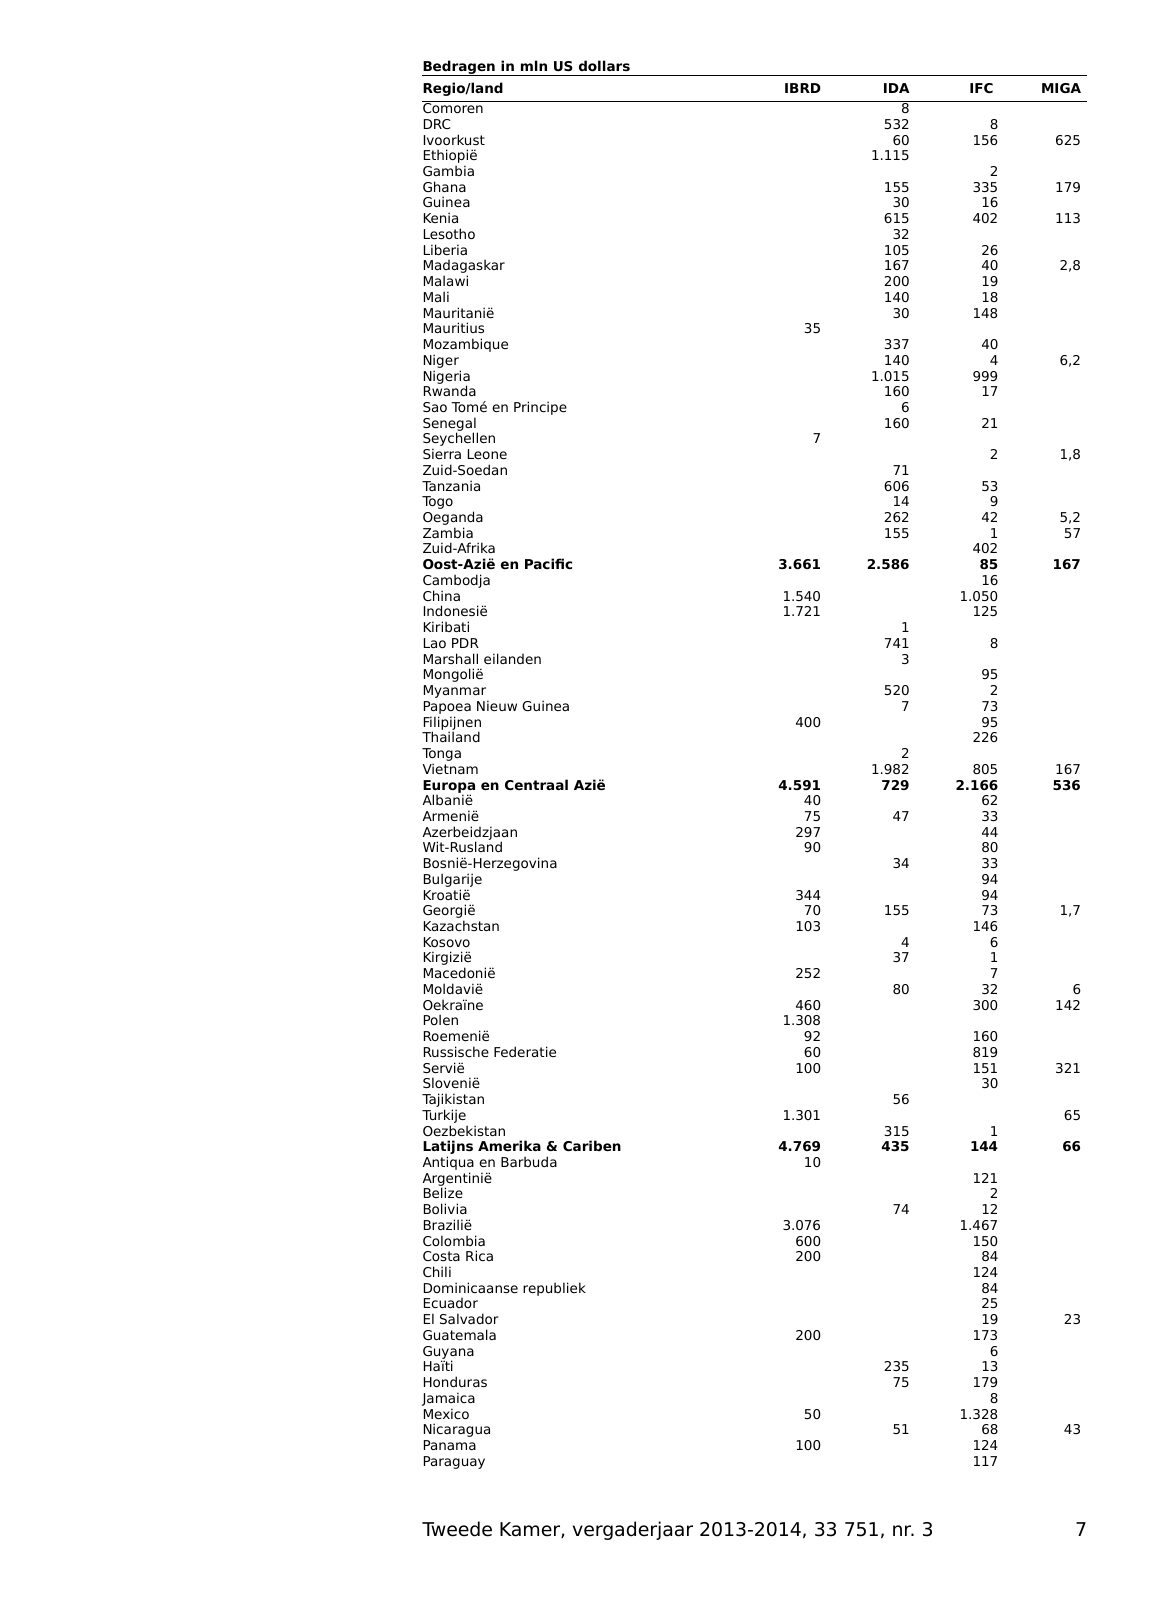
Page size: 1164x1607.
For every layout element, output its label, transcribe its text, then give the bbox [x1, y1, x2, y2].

table_cell 30 [827, 195, 915, 211]
table_cell 520 [827, 683, 915, 699]
table_cell Togo [422, 494, 738, 510]
table_cell 57 [1004, 526, 1087, 541]
table_cell 179 [915, 1375, 1004, 1391]
table_cell [738, 164, 827, 179]
table_cell Dominicaanse republiek [422, 1281, 738, 1296]
table_cell [738, 651, 827, 667]
table_cell [738, 573, 827, 588]
table_cell China [422, 589, 738, 604]
table_cell Tanzania [422, 479, 738, 494]
table_cell Bulgarije [422, 872, 738, 887]
table_cell 1 [915, 1123, 1004, 1139]
table_cell 160 [915, 1029, 1004, 1045]
table_cell MIGA [1004, 76, 1087, 101]
table_cell 19 [915, 274, 1004, 290]
table_cell Bolivia [422, 1202, 738, 1218]
table_cell 62 [915, 793, 1004, 809]
table_cell Mauritanië [422, 305, 738, 321]
table_cell 25 [915, 1296, 1004, 1312]
table_cell 148 [915, 305, 1004, 321]
table_cell 85 [915, 557, 1004, 573]
table_cell Armenië [422, 809, 738, 824]
table_cell 140 [827, 290, 915, 305]
table_cell Zambia [422, 526, 738, 541]
table_cell [827, 966, 915, 982]
table_cell 167 [827, 258, 915, 274]
table_cell [738, 950, 827, 966]
table_cell Ivoorkust [422, 133, 738, 148]
table_cell [1004, 337, 1087, 353]
table_cell [827, 1344, 915, 1359]
table_cell [1004, 479, 1087, 494]
table_cell [1004, 148, 1087, 164]
table_cell Niger [422, 353, 738, 368]
table_cell [827, 1265, 915, 1281]
table_cell [738, 1076, 827, 1092]
table_cell 2.586 [827, 557, 915, 573]
table_cell Oekraïne [422, 998, 738, 1013]
table_cell Panama [422, 1438, 738, 1454]
table_cell 140 [827, 353, 915, 368]
table_cell [1004, 1281, 1087, 1296]
table_cell Nicaragua [422, 1422, 738, 1438]
table_cell 51 [827, 1422, 915, 1438]
table_cell 606 [827, 479, 915, 494]
table_cell [738, 1296, 827, 1312]
table_cell 805 [915, 762, 1004, 777]
table_cell [738, 102, 827, 117]
table_cell [738, 856, 827, 872]
table_cell 40 [915, 258, 1004, 274]
table_cell [738, 384, 827, 400]
table_cell Lesotho [422, 227, 738, 242]
table_cell 32 [915, 982, 1004, 997]
table_cell 8 [915, 636, 1004, 651]
table_cell 729 [827, 777, 915, 793]
table_cell Jamaica [422, 1391, 738, 1406]
table_cell 2 [915, 164, 1004, 179]
table_cell 14 [827, 494, 915, 510]
table_cell Nigeria [422, 368, 738, 384]
table_cell [915, 400, 1004, 416]
table_cell Guyana [422, 1344, 738, 1359]
table_cell [827, 872, 915, 887]
table_cell Mali [422, 290, 738, 305]
table_cell [738, 1092, 827, 1108]
table_cell 124 [915, 1265, 1004, 1281]
table_cell 1 [915, 950, 1004, 966]
table_cell [738, 1454, 827, 1469]
table_cell [738, 541, 827, 557]
table_cell Kiribati [422, 620, 738, 636]
table_cell [827, 1013, 915, 1029]
table_cell Oeganda [422, 510, 738, 526]
table_cell 80 [827, 982, 915, 997]
table_cell 6,2 [1004, 353, 1087, 368]
table_cell 8 [827, 102, 915, 117]
table_cell [738, 180, 827, 195]
table_cell [827, 1060, 915, 1076]
table_cell 75 [738, 809, 827, 824]
table_cell DRC [422, 117, 738, 132]
table_cell 68 [915, 1422, 1004, 1438]
table_cell [1004, 305, 1087, 321]
table_cell 1.328 [915, 1406, 1004, 1422]
table_cell 615 [827, 211, 915, 227]
table_cell 252 [738, 966, 827, 982]
table_cell [915, 431, 1004, 447]
table_cell [738, 1312, 827, 1328]
table_cell [738, 1123, 827, 1139]
table_cell 151 [915, 1060, 1004, 1076]
table_cell [1004, 1454, 1087, 1469]
table_cell [1004, 573, 1087, 588]
table_cell [738, 982, 827, 997]
table_cell 94 [915, 888, 1004, 903]
table_cell [1004, 1234, 1087, 1249]
table_cell [915, 1108, 1004, 1123]
table_cell 32 [827, 227, 915, 242]
table_cell Kroatië [422, 888, 738, 903]
table_cell 18 [915, 290, 1004, 305]
table_cell 60 [738, 1045, 827, 1060]
table_cell 5,2 [1004, 510, 1087, 526]
table_cell 1.540 [738, 589, 827, 604]
table_cell [738, 699, 827, 714]
table_cell [915, 1092, 1004, 1108]
table_cell 43 [1004, 1422, 1087, 1438]
table_cell [827, 1218, 915, 1233]
table_cell Kenia [422, 211, 738, 227]
table_cell [827, 1454, 915, 1469]
table_cell Sao Tomé en Principe [422, 400, 738, 416]
table_cell [1004, 463, 1087, 478]
table_cell 84 [915, 1249, 1004, 1265]
table_cell 262 [827, 510, 915, 526]
table_cell [738, 935, 827, 950]
table_cell 297 [738, 825, 827, 840]
table_cell 100 [738, 1060, 827, 1076]
table_cell Paraguay [422, 1454, 738, 1469]
table_cell 7 [827, 699, 915, 714]
table_cell 40 [915, 337, 1004, 353]
table_cell [827, 1076, 915, 1092]
table_cell [738, 636, 827, 651]
table_cell [827, 604, 915, 620]
table_cell Zuid-Soedan [422, 463, 738, 478]
table_cell Mexico [422, 1406, 738, 1422]
table_cell 84 [915, 1281, 1004, 1296]
table_cell 44 [915, 825, 1004, 840]
table_cell [1004, 494, 1087, 510]
table_cell 150 [915, 1234, 1004, 1249]
table_cell 200 [827, 274, 915, 290]
table_cell Turkije [422, 1108, 738, 1123]
table_cell [1004, 1328, 1087, 1343]
table_cell [738, 1265, 827, 1281]
table_cell [738, 494, 827, 510]
table_cell [1004, 117, 1087, 132]
table_cell [1004, 1296, 1087, 1312]
table_cell Belize [422, 1186, 738, 1202]
table_cell 33 [915, 809, 1004, 824]
table_cell 2.166 [915, 777, 1004, 793]
table_cell 4.591 [738, 777, 827, 793]
table_cell Chili [422, 1265, 738, 1281]
table_cell [1004, 651, 1087, 667]
table_cell 335 [915, 180, 1004, 195]
table_cell [1004, 730, 1087, 746]
table_cell [738, 243, 827, 258]
table_cell 321 [1004, 1060, 1087, 1076]
table_cell 10 [738, 1155, 827, 1171]
table_cell Argentinië [422, 1171, 738, 1186]
table_cell 47 [827, 809, 915, 824]
table_cell 2,8 [1004, 258, 1087, 274]
table_cell El Salvador [422, 1312, 738, 1328]
table_cell [738, 195, 827, 211]
table_cell Bosnië-Herzegovina [422, 856, 738, 872]
table_cell 74 [827, 1202, 915, 1218]
table_cell [738, 683, 827, 699]
table_cell [827, 1438, 915, 1454]
table_cell [738, 447, 827, 463]
table_cell [738, 730, 827, 746]
table_cell [1004, 195, 1087, 211]
table_cell [1004, 416, 1087, 431]
table_cell Senegal [422, 416, 738, 431]
table_cell [827, 1186, 915, 1202]
table_cell 146 [915, 919, 1004, 934]
table_cell 95 [915, 667, 1004, 683]
table_cell Filipijnen [422, 714, 738, 730]
table_cell 8 [915, 117, 1004, 132]
table_cell Mongolië [422, 667, 738, 683]
table_cell [738, 1186, 827, 1202]
table_cell [1004, 856, 1087, 872]
table_cell 167 [1004, 557, 1087, 573]
table_cell Mozambique [422, 337, 738, 353]
table_cell [1004, 699, 1087, 714]
table_cell [827, 1281, 915, 1296]
table_cell 12 [915, 1202, 1004, 1218]
table_cell Kosovo [422, 935, 738, 950]
table_cell Georgië [422, 903, 738, 919]
table_cell [915, 227, 1004, 242]
table_cell 532 [827, 117, 915, 132]
table_cell [738, 479, 827, 494]
table_cell [1004, 1171, 1087, 1186]
table_cell 73 [915, 699, 1004, 714]
table_cell 179 [1004, 180, 1087, 195]
table_cell Ecuador [422, 1296, 738, 1312]
table_cell IDA [827, 76, 915, 101]
table_cell Kazachstan [422, 919, 738, 934]
table_cell [1004, 825, 1087, 840]
table_cell 65 [1004, 1108, 1087, 1123]
table_cell [827, 541, 915, 557]
table_cell 600 [738, 1234, 827, 1249]
table_cell Vietnam [422, 762, 738, 777]
table_cell Cambodja [422, 573, 738, 588]
table_cell [827, 825, 915, 840]
table_cell Ethiopië [422, 148, 738, 164]
table_cell [738, 1391, 827, 1406]
table_cell Slovenië [422, 1076, 738, 1092]
table_cell 200 [738, 1328, 827, 1343]
table_cell 4 [827, 935, 915, 950]
table_cell 30 [915, 1076, 1004, 1092]
table_cell 300 [915, 998, 1004, 1013]
table_cell 16 [915, 195, 1004, 211]
table_cell 117 [915, 1454, 1004, 1469]
table_cell [1004, 384, 1087, 400]
table_cell 402 [915, 541, 1004, 557]
table_cell 625 [1004, 133, 1087, 148]
table_cell Sierra Leone [422, 447, 738, 463]
table_cell 160 [827, 384, 915, 400]
table_cell [827, 840, 915, 856]
table_cell 337 [827, 337, 915, 353]
table_cell [1004, 1045, 1087, 1060]
table_cell [1004, 1391, 1087, 1406]
table_cell Madagaskar [422, 258, 738, 274]
table_cell 80 [915, 840, 1004, 856]
table_cell [1004, 1265, 1087, 1281]
table_cell [915, 463, 1004, 478]
table_cell Antiqua en Barbuda [422, 1155, 738, 1171]
table_cell [1004, 683, 1087, 699]
table_cell [1004, 541, 1087, 557]
table_cell 1.467 [915, 1218, 1004, 1233]
table_cell [1004, 274, 1087, 290]
table_cell [1004, 1249, 1087, 1265]
table_cell 56 [827, 1092, 915, 1108]
table_cell 21 [915, 416, 1004, 431]
table_cell 160 [827, 416, 915, 431]
table_cell 156 [915, 133, 1004, 148]
table_cell [827, 667, 915, 683]
table_cell [738, 227, 827, 242]
table_cell 50 [738, 1406, 827, 1422]
table_cell 71 [827, 463, 915, 478]
table_cell 35 [738, 321, 827, 337]
table_cell 536 [1004, 777, 1087, 793]
table_cell Roemenië [422, 1029, 738, 1045]
table_cell [827, 998, 915, 1013]
table_cell Papoea Nieuw Guinea [422, 699, 738, 714]
table_cell Servië [422, 1060, 738, 1076]
table_cell [827, 431, 915, 447]
table_cell Tonga [422, 746, 738, 762]
table_cell [827, 589, 915, 604]
table_cell 1.301 [738, 1108, 827, 1123]
table_cell Liberia [422, 243, 738, 258]
table_cell [738, 1171, 827, 1186]
table_cell [1004, 1202, 1087, 1218]
table_cell 1.721 [738, 604, 827, 620]
table_cell 2 [915, 683, 1004, 699]
table_cell [915, 620, 1004, 636]
table_cell [827, 1328, 915, 1343]
table_cell 344 [738, 888, 827, 903]
table_cell [915, 321, 1004, 337]
table_cell [1004, 227, 1087, 242]
table_cell [827, 714, 915, 730]
table_cell 1,7 [1004, 903, 1087, 919]
table_cell [1004, 290, 1087, 305]
table_cell [827, 1108, 915, 1123]
table_cell Europa en Centraal Azië [422, 777, 738, 793]
table_cell Zuid-Afrika [422, 541, 738, 557]
table_cell [738, 526, 827, 541]
table_cell [1004, 935, 1087, 950]
table_cell 90 [738, 840, 827, 856]
table_cell Haïti [422, 1359, 738, 1375]
table_cell 200 [738, 1249, 827, 1265]
table_cell 103 [738, 919, 827, 934]
table_cell [827, 1391, 915, 1406]
table_cell 92 [738, 1029, 827, 1045]
table_cell [738, 368, 827, 384]
table_cell [1004, 1375, 1087, 1391]
table_cell [915, 651, 1004, 667]
table_cell Honduras [422, 1375, 738, 1391]
table_cell Regio/land [422, 76, 738, 101]
table_cell [915, 1155, 1004, 1171]
table_cell IFC [915, 76, 1004, 101]
table_cell [738, 148, 827, 164]
table_cell 3.076 [738, 1218, 827, 1233]
table_cell [1004, 589, 1087, 604]
table_cell 2 [827, 746, 915, 762]
table_cell 2 [915, 1186, 1004, 1202]
table_cell [827, 1312, 915, 1328]
table_cell [738, 117, 827, 132]
table_cell [1004, 102, 1087, 117]
table_cell 8 [915, 1391, 1004, 1406]
table_cell [1004, 1155, 1087, 1171]
table_cell [738, 133, 827, 148]
table_cell [738, 416, 827, 431]
table_cell 7 [915, 966, 1004, 982]
table_cell 2 [915, 447, 1004, 463]
table_cell [827, 164, 915, 179]
table_cell 1.982 [827, 762, 915, 777]
table_cell [738, 258, 827, 274]
table_cell Guinea [422, 195, 738, 211]
table_cell [1004, 1123, 1087, 1139]
table_cell [738, 1202, 827, 1218]
table_cell [827, 919, 915, 934]
table_cell Moldavië [422, 982, 738, 997]
table_cell 167 [1004, 762, 1087, 777]
table_cell 226 [915, 730, 1004, 746]
table_cell Colombia [422, 1234, 738, 1249]
table_cell 95 [915, 714, 1004, 730]
table_cell 1.015 [827, 368, 915, 384]
table_cell [1004, 1092, 1087, 1108]
table_cell [1004, 950, 1087, 966]
table_cell 121 [915, 1171, 1004, 1186]
table_cell 94 [915, 872, 1004, 887]
table_cell [738, 463, 827, 478]
table_cell [915, 746, 1004, 762]
table_cell Marshall eilanden [422, 651, 738, 667]
table_cell 26 [915, 243, 1004, 258]
table_cell Guatemala [422, 1328, 738, 1343]
table_cell [1004, 667, 1087, 683]
table_cell [738, 1281, 827, 1296]
table_cell 30 [827, 305, 915, 321]
table_cell 19 [915, 1312, 1004, 1328]
table_cell 1 [827, 620, 915, 636]
table_cell [738, 305, 827, 321]
table_cell [738, 762, 827, 777]
table_cell Tajikistan [422, 1092, 738, 1108]
table_cell 66 [1004, 1139, 1087, 1155]
table_cell 315 [827, 1123, 915, 1139]
table_cell 53 [915, 479, 1004, 494]
table_cell 3 [827, 651, 915, 667]
table_cell [738, 620, 827, 636]
table_cell 75 [827, 1375, 915, 1391]
table_cell [738, 211, 827, 227]
table_cell [827, 1296, 915, 1312]
table_cell [827, 1171, 915, 1186]
table_cell [1004, 1359, 1087, 1375]
table_cell Latijns Amerika & Cariben [422, 1139, 738, 1155]
table_cell 37 [827, 950, 915, 966]
table_cell 144 [915, 1139, 1004, 1155]
table_cell [827, 1249, 915, 1265]
table_cell [1004, 604, 1087, 620]
table_cell Indonesië [422, 604, 738, 620]
table_cell [1004, 1438, 1087, 1454]
table_cell [915, 148, 1004, 164]
table_cell [1004, 1029, 1087, 1045]
table_cell 6 [915, 935, 1004, 950]
table_cell [827, 1045, 915, 1060]
table_cell [1004, 620, 1087, 636]
table_cell Thailand [422, 730, 738, 746]
table_cell 155 [827, 180, 915, 195]
table_cell [1004, 840, 1087, 856]
table_header Bedragen in mln US dollars [422, 59, 1087, 75]
table_cell Russische Federatie [422, 1045, 738, 1060]
table_cell [738, 1375, 827, 1391]
table_cell 4.769 [738, 1139, 827, 1155]
table_cell 6 [827, 400, 915, 416]
table_cell [827, 573, 915, 588]
table_cell Oost-Azië en Pacific [422, 557, 738, 573]
table_cell 13 [915, 1359, 1004, 1375]
table_cell 125 [915, 604, 1004, 620]
table_cell 155 [827, 526, 915, 541]
table_cell 435 [827, 1139, 915, 1155]
table_cell Rwanda [422, 384, 738, 400]
table_cell 124 [915, 1438, 1004, 1454]
table_cell [1004, 872, 1087, 887]
table_cell [1004, 321, 1087, 337]
table_cell 1.308 [738, 1013, 827, 1029]
table_cell 23 [1004, 1312, 1087, 1328]
table_cell [738, 667, 827, 683]
table_cell [1004, 368, 1087, 384]
table_cell 4 [915, 353, 1004, 368]
table_cell Mauritius [422, 321, 738, 337]
table_cell IBRD [738, 76, 827, 101]
table_cell [738, 1422, 827, 1438]
table_cell [1004, 431, 1087, 447]
table_cell 42 [915, 510, 1004, 526]
table_cell [1004, 793, 1087, 809]
table_cell 6 [1004, 982, 1087, 997]
table_cell [1004, 1218, 1087, 1233]
table_cell 142 [1004, 998, 1087, 1013]
table_cell [827, 1155, 915, 1171]
table_cell Azerbeidzjaan [422, 825, 738, 840]
table_cell [827, 321, 915, 337]
table_cell 73 [915, 903, 1004, 919]
table_cell Gambia [422, 164, 738, 179]
table_cell [1004, 809, 1087, 824]
table_cell 9 [915, 494, 1004, 510]
table_cell 100 [738, 1438, 827, 1454]
table_cell [1004, 636, 1087, 651]
table_cell 999 [915, 368, 1004, 384]
table_cell Wit-Rusland [422, 840, 738, 856]
table_cell Malawi [422, 274, 738, 290]
table_cell [827, 447, 915, 463]
table_cell Albanië [422, 793, 738, 809]
table_cell [738, 290, 827, 305]
table_cell [1004, 966, 1087, 982]
table_cell [1004, 1076, 1087, 1092]
table_cell [827, 888, 915, 903]
table_cell 1.115 [827, 148, 915, 164]
table_cell [738, 274, 827, 290]
table_cell [827, 1234, 915, 1249]
table_cell 400 [738, 714, 827, 730]
table_cell 113 [1004, 211, 1087, 227]
table_cell Oezbekistan [422, 1123, 738, 1139]
table_cell [1004, 746, 1087, 762]
table_cell [827, 730, 915, 746]
table_cell 235 [827, 1359, 915, 1375]
table_cell [738, 400, 827, 416]
table_cell [738, 872, 827, 887]
table_cell 460 [738, 998, 827, 1013]
table_cell 33 [915, 856, 1004, 872]
table_cell [738, 510, 827, 526]
table_cell Seychellen [422, 431, 738, 447]
table_cell [738, 1359, 827, 1375]
table_cell [915, 102, 1004, 117]
table_cell 60 [827, 133, 915, 148]
table_cell [1004, 1406, 1087, 1422]
table_cell Ghana [422, 180, 738, 195]
table_cell 3.661 [738, 557, 827, 573]
table_cell 819 [915, 1045, 1004, 1060]
table_cell [915, 1013, 1004, 1029]
table_cell 1.050 [915, 589, 1004, 604]
table_cell Brazilië [422, 1218, 738, 1233]
table_cell 40 [738, 793, 827, 809]
table_cell [1004, 888, 1087, 903]
table_cell [1004, 919, 1087, 934]
table_cell [827, 793, 915, 809]
table_cell 7 [738, 431, 827, 447]
table_cell [1004, 164, 1087, 179]
table_cell [738, 353, 827, 368]
table_cell [738, 746, 827, 762]
table_cell [1004, 1344, 1087, 1359]
table_cell 173 [915, 1328, 1004, 1343]
table_cell 17 [915, 384, 1004, 400]
table_cell [827, 1406, 915, 1422]
table_cell [1004, 1186, 1087, 1202]
table_cell [1004, 400, 1087, 416]
table_cell Macedonië [422, 966, 738, 982]
table_cell 402 [915, 211, 1004, 227]
table_cell [1004, 243, 1087, 258]
table_cell Myanmar [422, 683, 738, 699]
table_cell [827, 1029, 915, 1045]
table_cell 1 [915, 526, 1004, 541]
table_cell Polen [422, 1013, 738, 1029]
table_cell Costa Rica [422, 1249, 738, 1265]
table_cell 155 [827, 903, 915, 919]
table_cell Kirgizië [422, 950, 738, 966]
table_cell 16 [915, 573, 1004, 588]
table_cell [738, 337, 827, 353]
table_cell 34 [827, 856, 915, 872]
table_cell [1004, 1013, 1087, 1029]
table_cell 105 [827, 243, 915, 258]
table_cell 741 [827, 636, 915, 651]
table_cell [1004, 714, 1087, 730]
table_cell 6 [915, 1344, 1004, 1359]
table_cell Comoren [422, 102, 738, 117]
table_cell Lao PDR [422, 636, 738, 651]
table_cell [738, 1344, 827, 1359]
table_cell 70 [738, 903, 827, 919]
table_cell 1,8 [1004, 447, 1087, 463]
